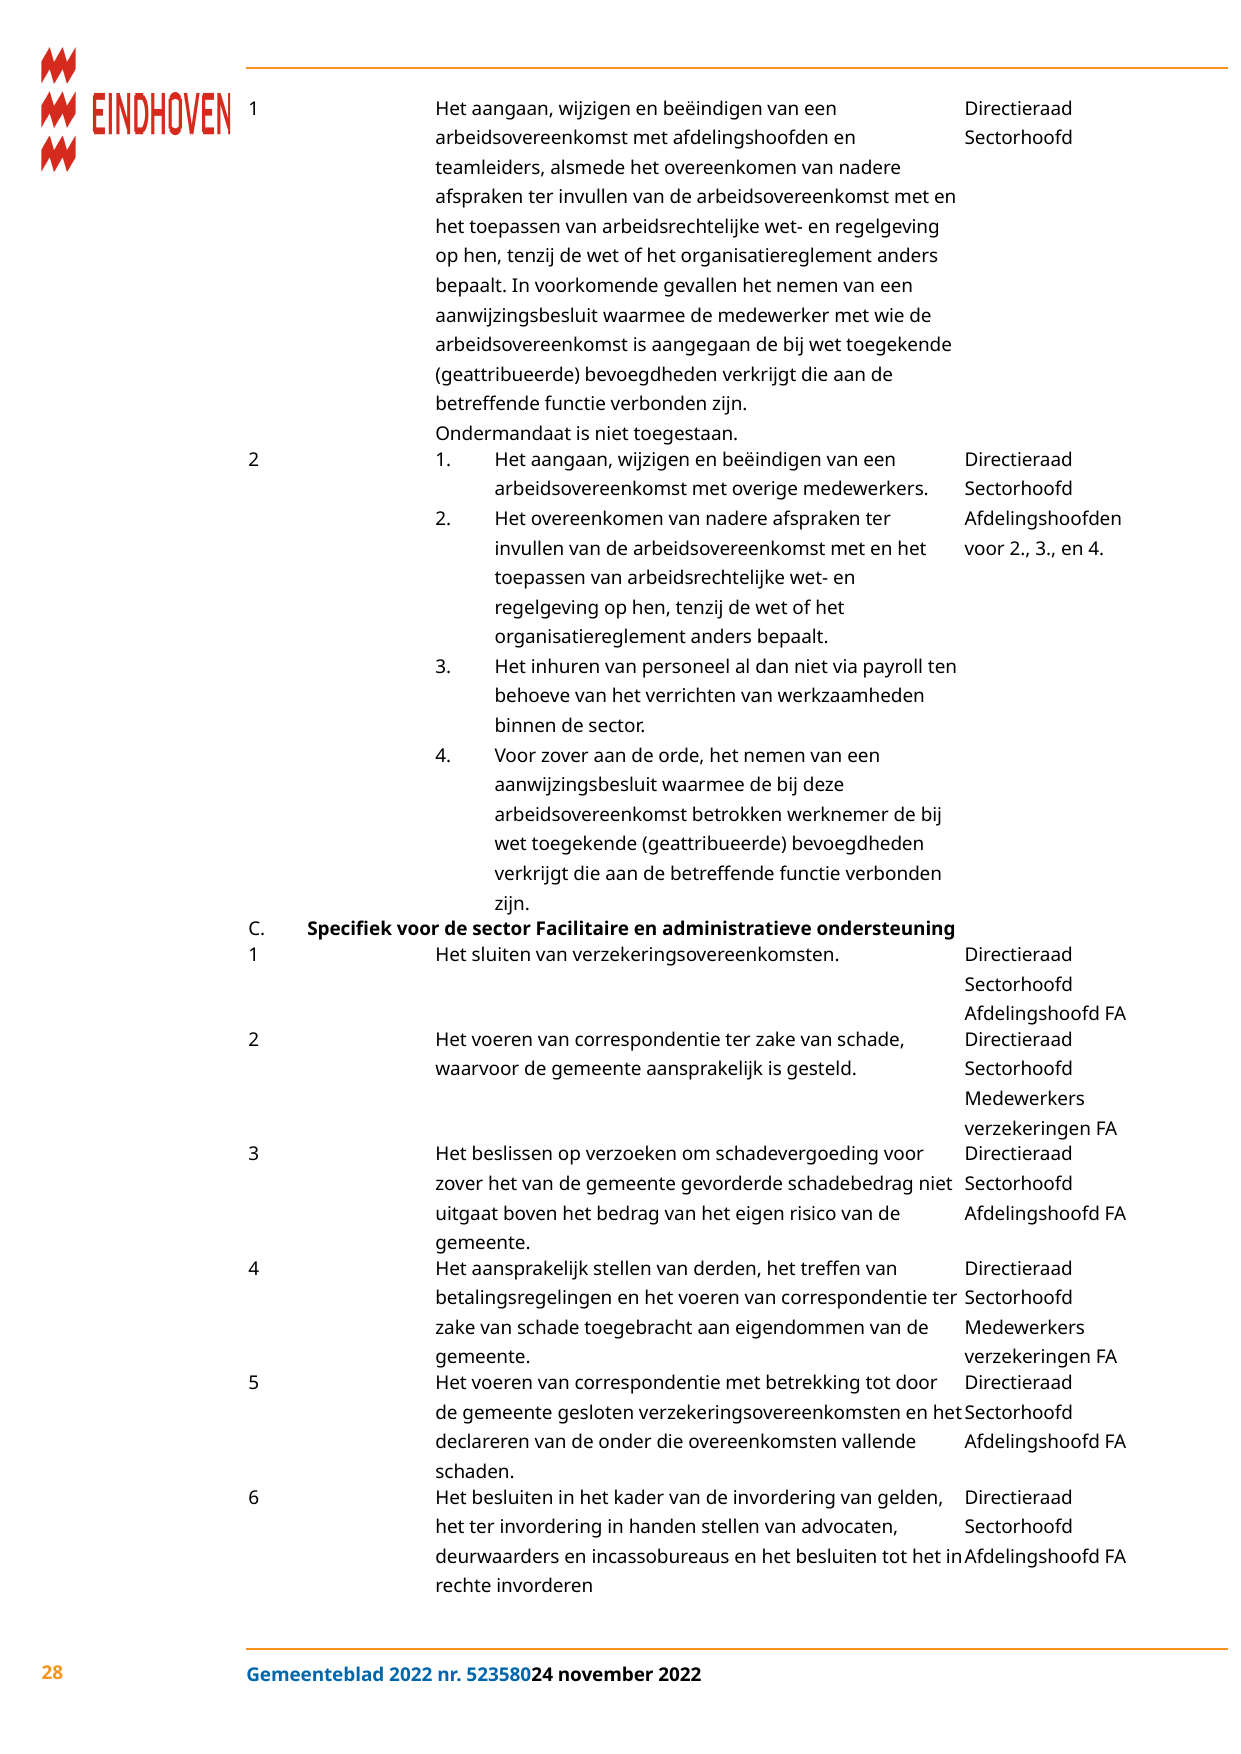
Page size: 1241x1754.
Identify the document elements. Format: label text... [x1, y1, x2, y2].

table_cell Directieraad Sectorhoofd Afdelingshoofd FA [964, 1141, 1152, 1255]
table_cell Het aangaan, wijzigen en beëindigen van een arbeidsovereenkomst met afdelingshoofden en teamleiders, alsmede het overeenkomen van nadere afspraken ter invullen van de arbeidsovereenkomst met en het toepassen van arbeidsrechtelijke wet- en regelgeving op hen, tenzij de wet of het organisatiereglement anders bepaalt. In voorkomende gevallen het nemen van een aanwijzingsbesluit waarmee de medewerker met wie de arbeidsovereenkomst is aangegaan de bij wet toegekende (geattribueerde) bevoegdheden verkrijgt die aan de betreffende functie verbonden zijn. Ondermandaat is niet toegestaan. [435, 95, 964, 446]
table_cell Het beslissen op verzoeken om schadevergoeding voor zover het van de gemeente gevorderde schadebedrag niet uitgaat boven het bedrag van het eigen risico van de gemeente. [435, 1141, 964, 1255]
picture [41, 47, 231, 172]
table_cell 1 [248, 95, 435, 446]
table_cell 3 [248, 1141, 435, 1255]
table_cell Het voeren van correspondentie met betrekking tot door de gemeente gesloten verzekeringsovereenkomsten en het declareren van de onder die overeenkomsten vallende schaden. [435, 1370, 964, 1484]
table_cell Directieraad Sectorhoofd Medewerkers verzekeringen FA [964, 1026, 1152, 1141]
table_cell Directieraad Sectorhoofd Medewerkers verzekeringen FA [964, 1255, 1152, 1369]
table_cell Directieraad Sectorhoofd Afdelingshoofd FA [964, 1484, 1152, 1598]
table_cell 6 [248, 1484, 435, 1598]
table_cell Het besluiten in het kader van de invordering van gelden, het ter invordering in handen stellen van advocaten, deurwaarders en incassobureaus en het besluiten tot het in rechte invorderen [435, 1484, 964, 1598]
table_cell 1 [248, 941, 435, 1026]
table_cell Directieraad Sectorhoofd Afdelingshoofd FA [964, 941, 1152, 1026]
table_cell Het aangaan, wijzigen en beëindigen van een arbeidsovereenkomst met overige medewerkers. Het overeenkomen van nadere afspraken ter invullen van de arbeidsovereenkomst met en het toepassen van arbeidsrechtelijke wet- en regelgeving op hen, tenzij de wet of het organisatiereglement anders bepaalt. Het inhuren van personeel al dan niet via payroll ten behoeve van het verrichten van werkzaamheden binnen de sector. Voor zover aan de orde, het nemen van een aanwijzingsbesluit waarmee de bij deze arbeidsovereenkomst betrokken werknemer de bij wet toegekende (geattribueerde) bevoegdheden verkrijgt die aan de betreffende functie verbonden zijn. [435, 446, 964, 915]
table_cell 2 [248, 1026, 435, 1141]
table_cell 5 [248, 1370, 435, 1484]
table_cell Directieraad Sectorhoofd Afdelingshoofden voor 2., 3., en 4. [964, 446, 1152, 915]
table_cell Het voeren van correspondentie ter zake van schade, waarvoor de gemeente aansprakelijk is gesteld. [435, 1026, 964, 1141]
table_cell Het sluiten van verzekeringsovereenkomsten. [435, 941, 964, 1026]
table_cell 2 [248, 446, 435, 915]
table_cell Specifiek voor de sector Facilitaire en administratieve ondersteuning [248, 915, 1152, 941]
table_cell 4 [248, 1255, 435, 1369]
table_cell Het aansprakelijk stellen van derden, het treffen van betalingsregelingen en het voeren van correspondentie ter zake van schade toegebracht aan eigendommen van de gemeente. [435, 1255, 964, 1369]
table_cell Directieraad Sectorhoofd Afdelingshoofd FA [964, 1370, 1152, 1484]
table_cell Directieraad Sectorhoofd [964, 95, 1152, 446]
